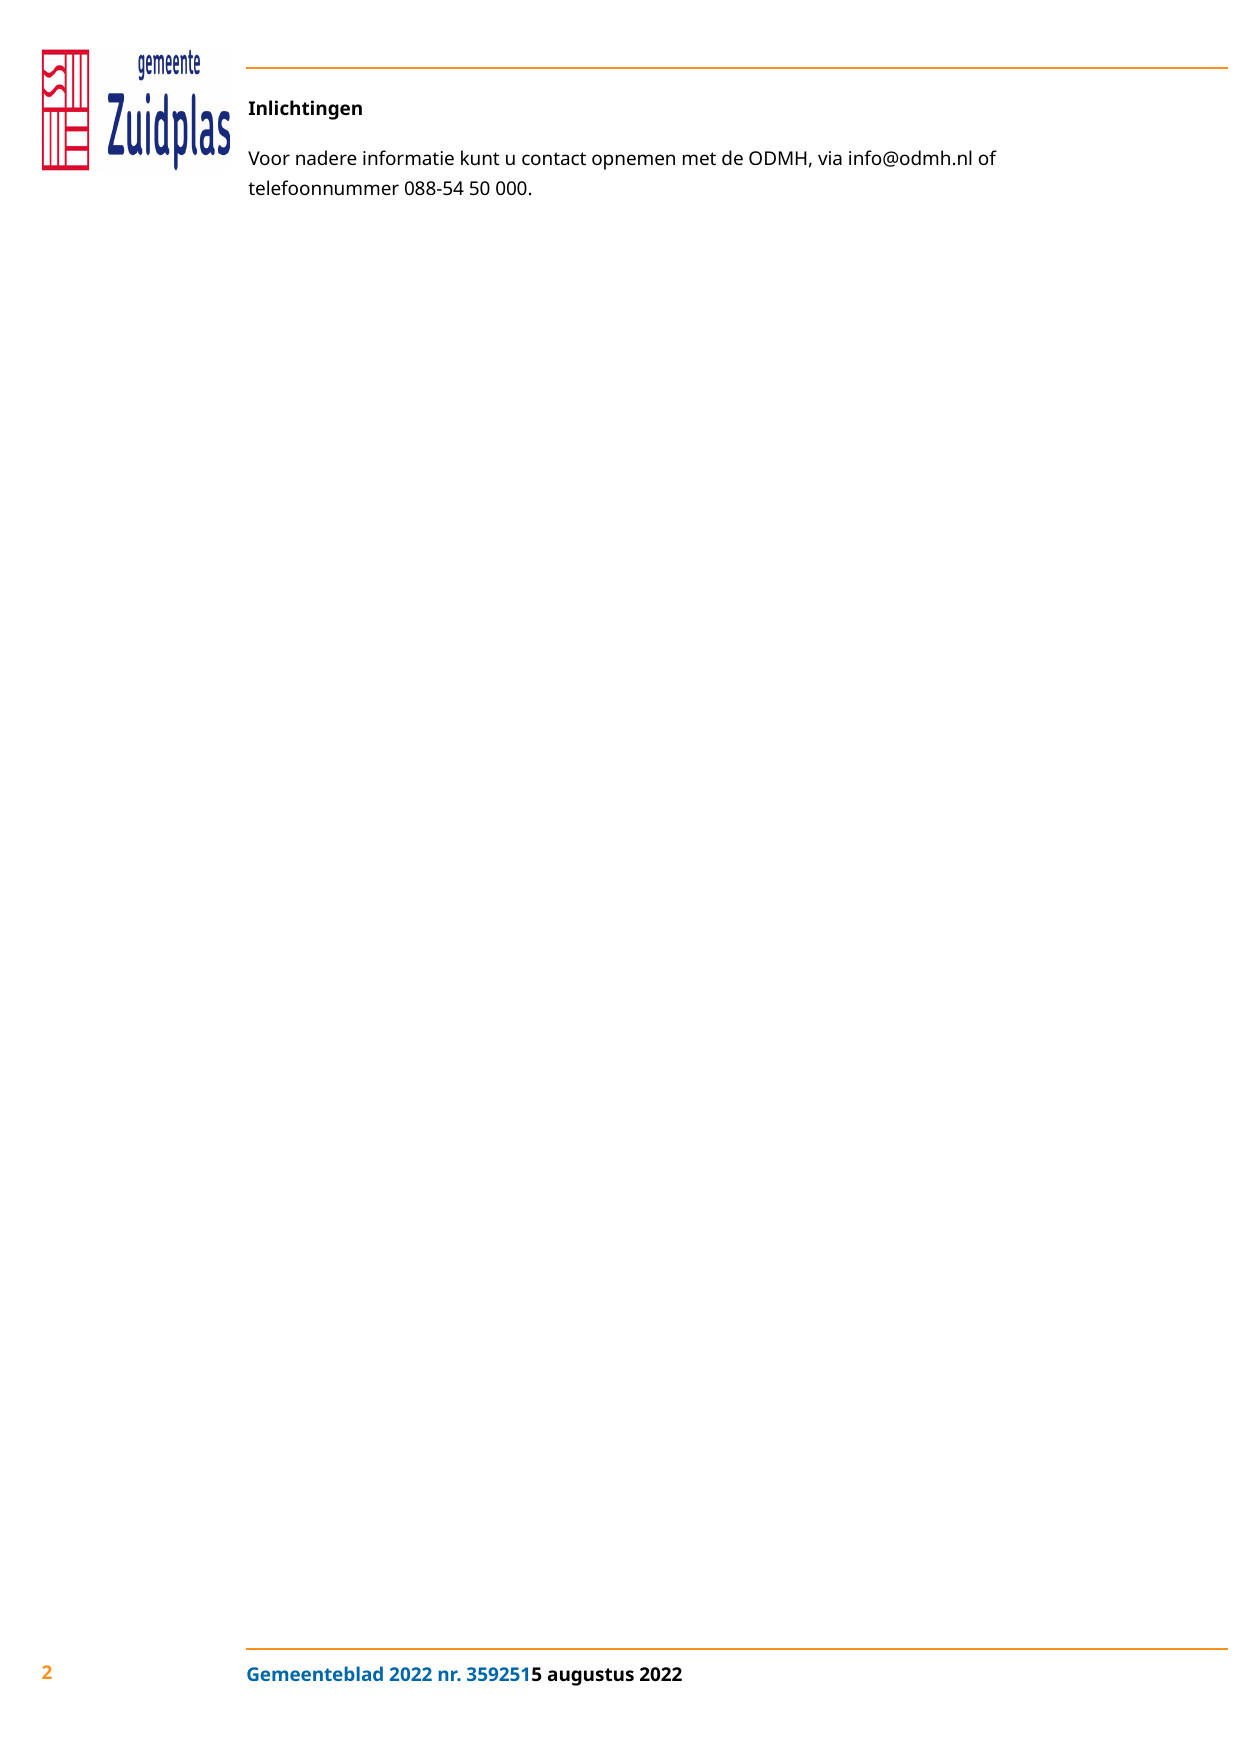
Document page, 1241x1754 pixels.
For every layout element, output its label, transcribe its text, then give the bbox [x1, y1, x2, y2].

text Voor nadere informatie kunt u contact opnemen met de ODMH, via info@odmh.nl of telefoonnummer 088-54 50 000. [248, 145, 1152, 201]
picture [41, 47, 231, 172]
text Inlichtingen [248, 95, 1152, 121]
